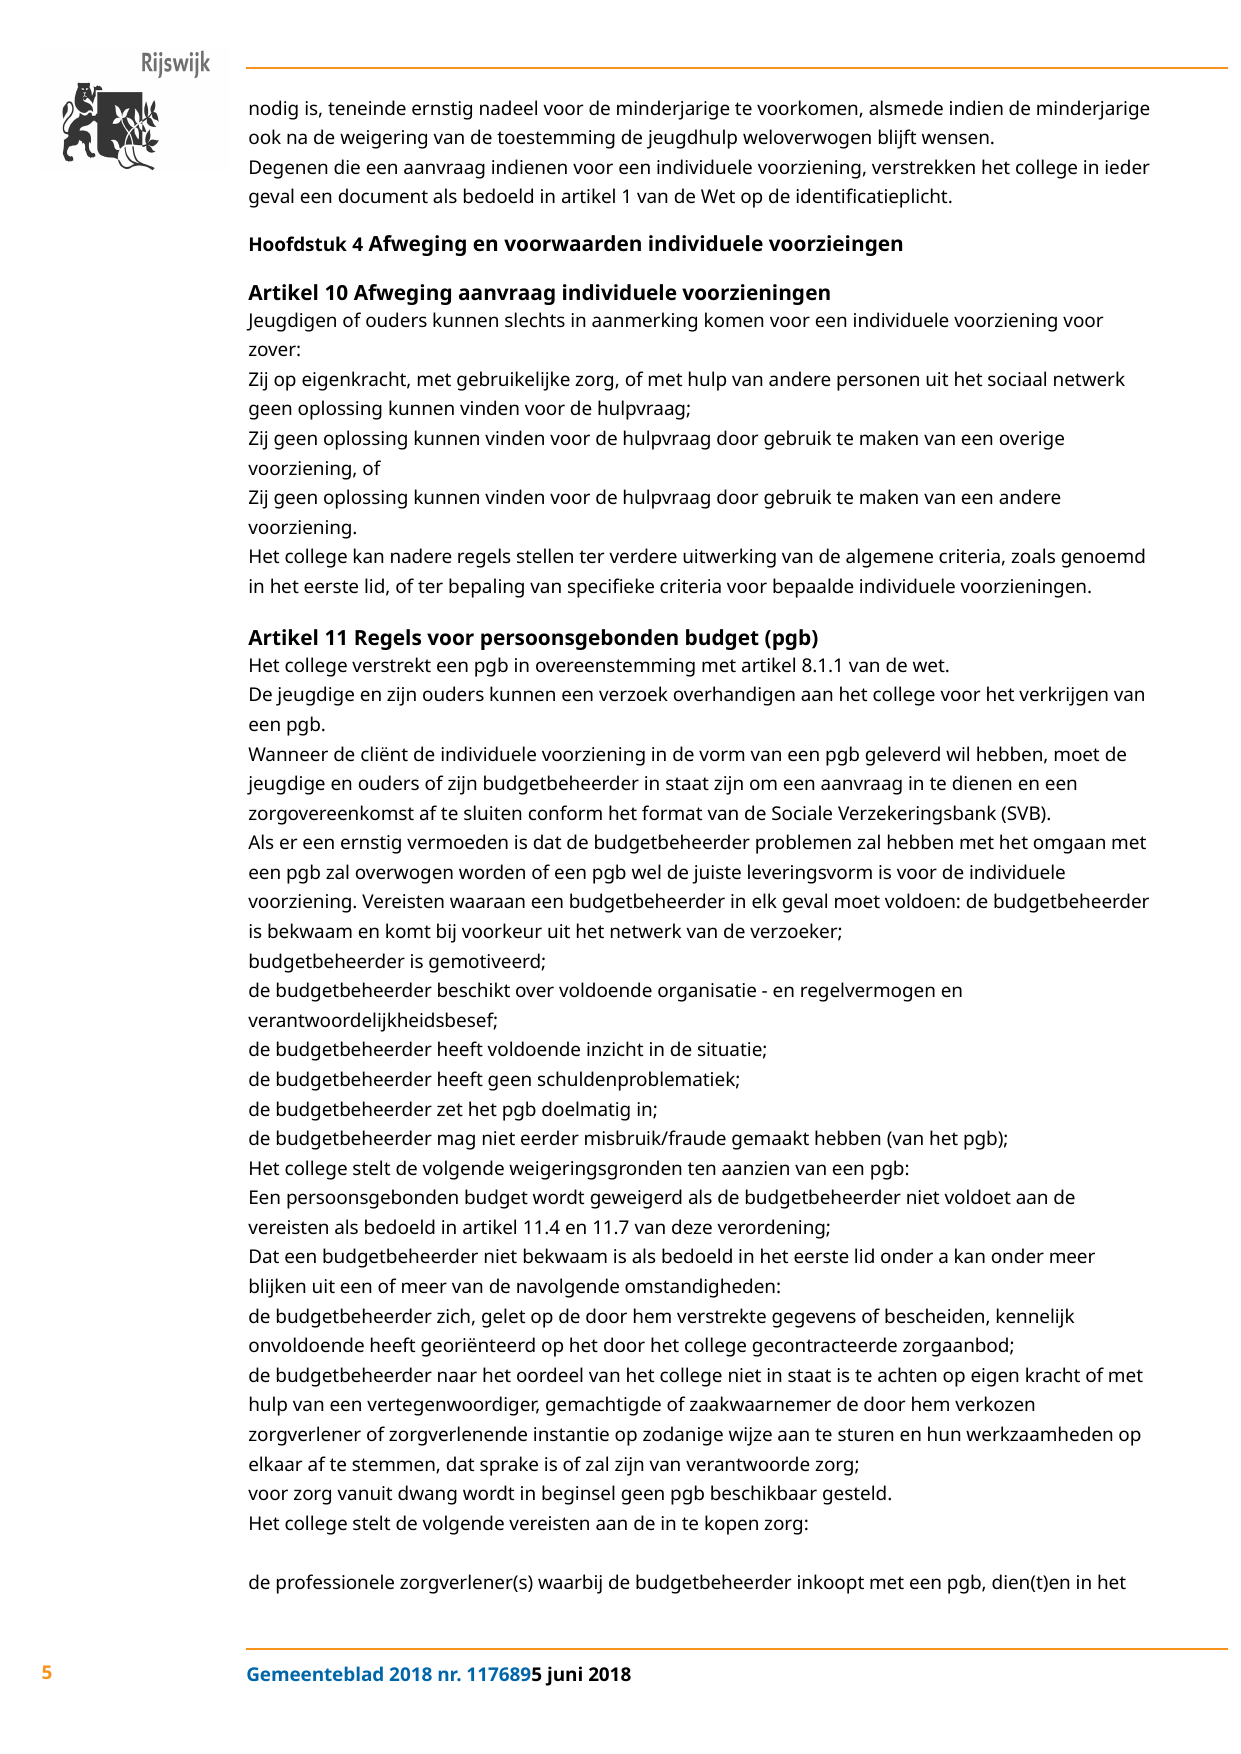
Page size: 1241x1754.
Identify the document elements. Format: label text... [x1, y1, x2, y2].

text Het college kan nadere regels stellen ter verdere uitwerking van de algemene criteria, zoals genoemd in het eerste lid, of ter bepaling van specifieke criteria voor bepaalde individuele voorzieningen. [248, 543, 1152, 599]
text Artikel 10 Afweging aanvraag individuele voorzieningen [248, 278, 1152, 307]
text Als er een ernstig vermoeden is dat de budgetbeheerder problemen zal hebben met het omgaan met een pgb zal overwogen worden of een pgb wel de juiste leveringsvorm is voor de individuele voorziening. Vereisten waaraan een budgetbeheerder in elk geval moet voldoen: de budgetbeheerder is bekwaam en komt bij voorkeur uit het netwerk van de verzoeker; [248, 829, 1152, 944]
text de budgetbeheerder naar het oordeel van het college niet in staat is te achten op eigen kracht of met hulp van een vertegenwoordiger, gemachtigde of zaakwaarnemer de door hem verkozen zorgverlener of zorgverlenende instantie op zodanige wijze aan te sturen en hun werkzaamheden op elkaar af te stemmen, dat sprake is of zal zijn van verantwoorde zorg; [248, 1362, 1152, 1476]
text de budgetbeheerder zet het pgb doelmatig in; [248, 1096, 1152, 1121]
text de budgetbeheerder heeft geen schuldenproblematiek; [248, 1066, 1152, 1092]
text de budgetbeheerder mag niet eerder misbruik/fraude gemaakt hebben (van het pgb); [248, 1125, 1152, 1151]
text voor zorg vanuit dwang wordt in beginsel geen pgb beschikbaar gesteld. [248, 1480, 1152, 1506]
text Het college stelt de volgende vereisten aan de in te kopen zorg: [248, 1510, 1152, 1536]
text Jeugdigen of ouders kunnen slechts in aanmerking komen voor een individuele voorziening voor zover: [248, 307, 1152, 362]
text Hoofdstuk 4 Afweging en voorwaarden individuele voorzieingen [248, 229, 1152, 258]
text budgetbeheerder is gemotiveerd; [248, 948, 1152, 973]
text de budgetbeheerder heeft voldoende inzicht in de situatie; [248, 1037, 1152, 1062]
text Het college verstrekt een pgb in overeenstemming met artikel 8.1.1 van de wet. [248, 652, 1152, 678]
text Een persoonsgebonden budget wordt geweigerd als de budgetbeheerder niet voldoet aan de vereisten als bedoeld in artikel 11.4 en 11.7 van deze verordening; [248, 1184, 1152, 1240]
picture [41, 47, 231, 172]
text Zij geen oplossing kunnen vinden voor de hulpvraag door gebruik te maken van een andere voorziening. [248, 484, 1152, 540]
text nodig is, teneinde ernstig nadeel voor de minderjarige te voorkomen, alsmede indien de minderjarige ook na de weigering van de toestemming de jeugdhulp weloverwogen blijft wensen. [248, 95, 1152, 150]
text de budgetbeheerder zich, gelet op de door hem verstrekte gegevens of bescheiden, kennelijk onvoldoende heeft georiënteerd op het door het college gecontracteerde zorgaanbod; [248, 1303, 1152, 1358]
text Het college stelt de volgende weigeringsgronden ten aanzien van een pgb: [248, 1155, 1152, 1181]
text De jeugdige en zijn ouders kunnen een verzoek overhandigen aan het college voor het verkrijgen van een pgb. [248, 682, 1152, 737]
text Dat een budgetbeheerder niet bekwaam is als bedoeld in het eerste lid onder a kan onder meer blijken uit een of meer van de navolgende omstandigheden: [248, 1244, 1152, 1299]
text de budgetbeheerder beschikt over voldoende organisatie - en regelvermogen en verantwoordelijkheidsbesef; [248, 977, 1152, 1033]
text Artikel 11 Regels voor persoonsgebonden budget (pgb) [248, 623, 1152, 652]
text Wanneer de cliënt de individuele voorziening in de vorm van een pgb geleverd wil hebben, moet de jeugdige en ouders of zijn budgetbeheerder in staat zijn om een aanvraag in te dienen en een zorgovereenkomst af te sluiten conform het format van de Sociale Verzekeringsbank (SVB). [248, 741, 1152, 826]
text de professionele zorgverlener(s) waarbij de budgetbeheerder inkoopt met een pgb, dien(t)en in het [248, 1569, 1152, 1595]
text Degenen die een aanvraag indienen voor een individuele voorziening, verstrekken het college in ieder geval een document als bedoeld in artikel 1 van de Wet op de identificatieplicht. [248, 154, 1152, 209]
text Zij geen oplossing kunnen vinden voor de hulpvraag door gebruik te maken van een overige voorziening, of [248, 425, 1152, 481]
text Zij op eigenkracht, met gebruikelijke zorg, of met hulp van andere personen uit het sociaal netwerk geen oplossing kunnen vinden voor de hulpvraag; [248, 366, 1152, 421]
